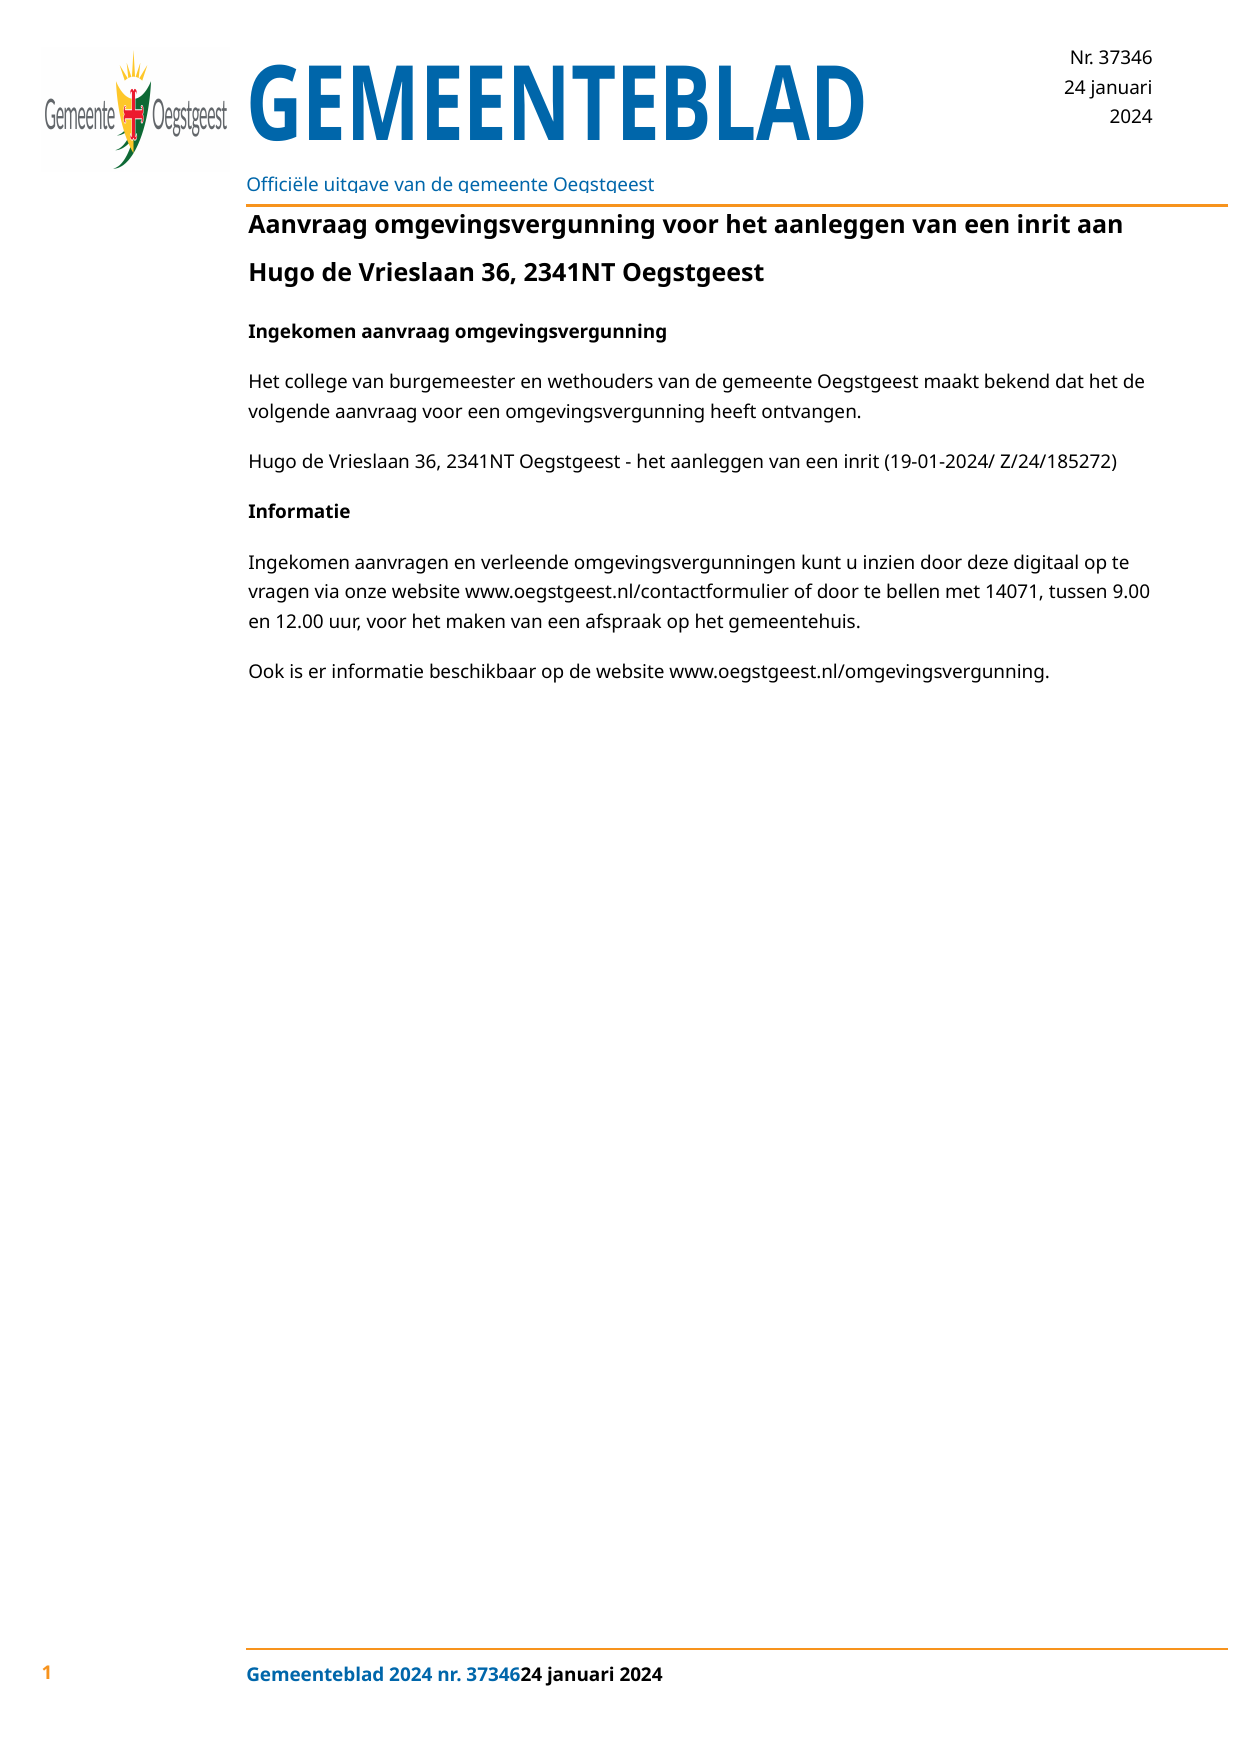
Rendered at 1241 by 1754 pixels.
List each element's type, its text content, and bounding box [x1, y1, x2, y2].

text Informatie [248, 499, 1152, 524]
text Hugo de Vrieslaan 36, 2341NT Oegstgeest - het aanleggen van een inrit (19-01-2024/ Z/24/185272) [248, 448, 1152, 474]
text Het college van burgemeester en wethouders van de gemeente Oegstgeest maakt bekend dat het de volgende aanvraag voor een omgevingsvergunning heeft ontvangen. [248, 368, 1152, 424]
text Aanvraag omgevingsvergunning voor het aanleggen van een inrit aan Hugo de Vrieslaan 36, 2341NT Oegstgeest [248, 207, 1152, 288]
text Ingekomen aanvragen en verleende omgevingsvergunningen kunt u inzien door deze digitaal op te vragen via onze website www.oegstgeest.nl/contactformulier of door te bellen met 14071, tussen 9.00 en 12.00 uur, voor het maken van een afspraak op het gemeentehuis. [248, 549, 1152, 634]
picture [41, 47, 231, 172]
text Ook is er informatie beschikbaar op de website www.oegstgeest.nl/omgevingsvergunning. [248, 659, 1152, 684]
text Ingekomen aanvraag omgevingsvergunning [248, 318, 1152, 344]
